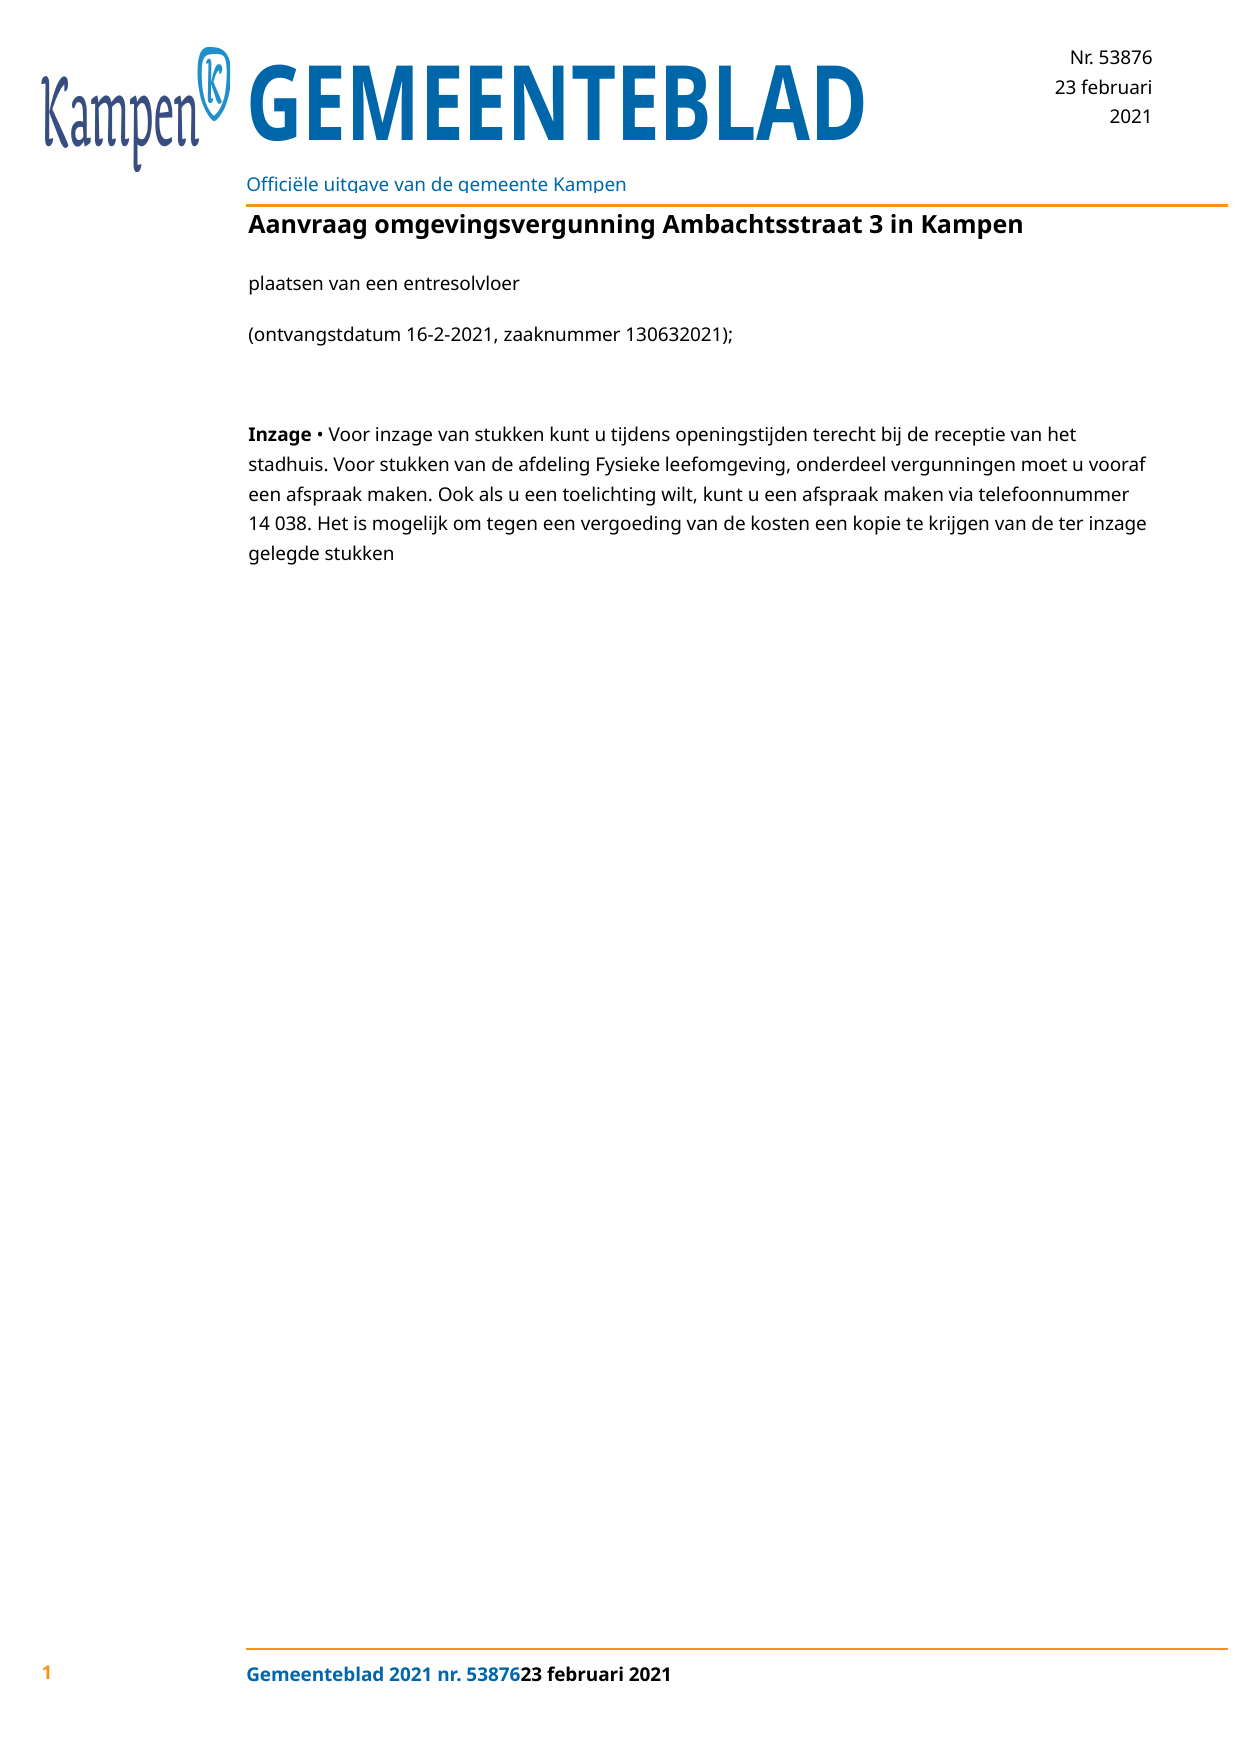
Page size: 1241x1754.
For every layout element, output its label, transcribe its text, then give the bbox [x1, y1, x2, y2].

text plaatsen van een entresolvloer [248, 270, 1152, 296]
text (ontvangstdatum 16-2-2021, zaaknummer 130632021); [248, 321, 1152, 346]
text Aanvraag omgevingsvergunning Ambachtsstraat 3 in Kampen [248, 207, 1152, 241]
text Inzage • Voor inzage van stukken kunt u tijdens openingstijden terecht bij de receptie van het stadhuis. Voor stukken van de afdeling Fysieke leefomgeving, onderdeel vergunningen moet u vooraf een afspraak maken. Ook als u een toelichting wilt, kunt u een afspraak maken via telefoonnummer 14 038. Het is mogelijk om tegen een vergoeding van de kosten een kopie te krijgen van de ter inzage gelegde stukken [248, 422, 1152, 566]
picture [41, 47, 231, 172]
